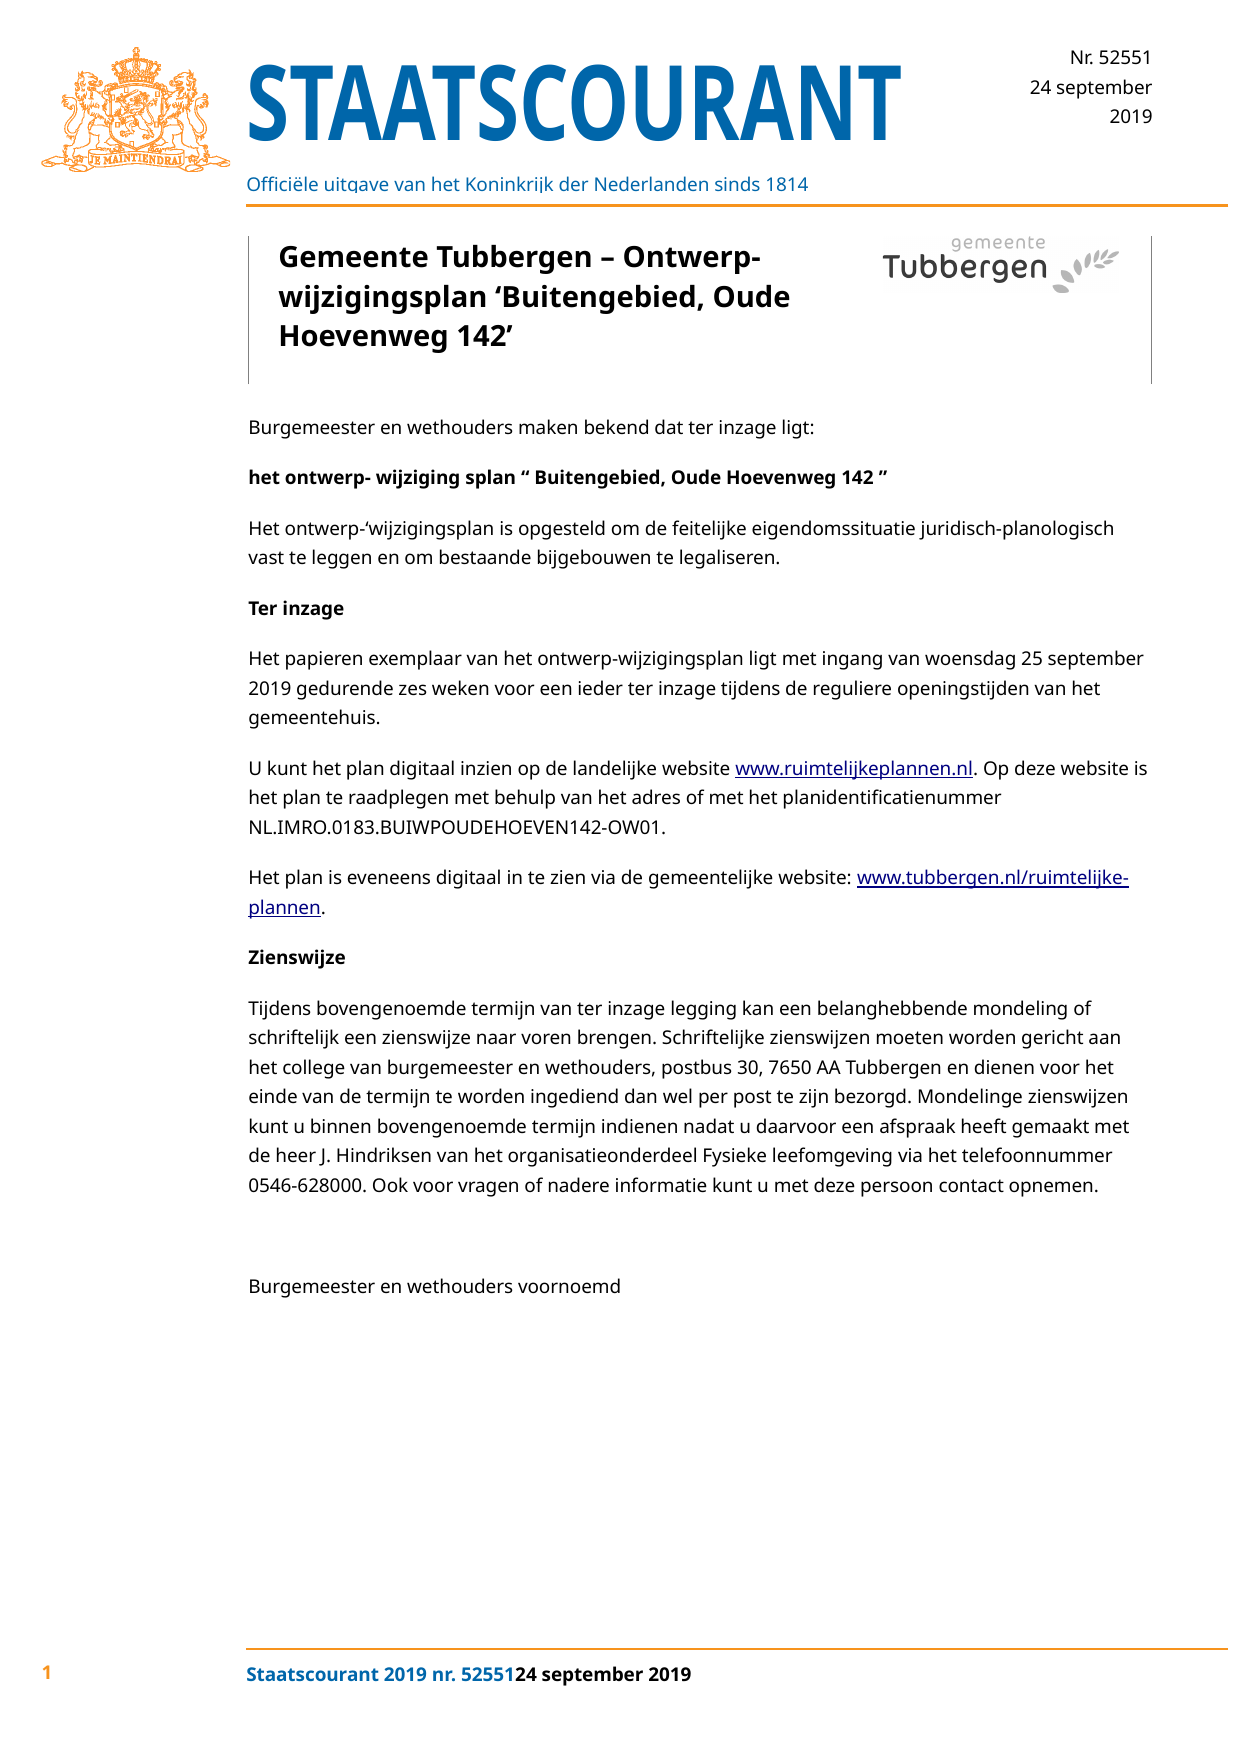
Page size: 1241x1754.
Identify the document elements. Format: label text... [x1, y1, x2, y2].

text U kunt het plan digitaal inzien op de landelijke website www.ruimtelijkeplannen.nl. Op deze website is het plan te raadplegen met behulp van het adres of met het planidentificatienummer NL.IMRO.0183.BUIWPOUDEHOEVEN142-OW01. [248, 755, 1152, 840]
text Burgemeester en wethouders voornoemd [248, 1273, 1152, 1299]
text Zienswijze [248, 944, 1152, 970]
text Het papieren exemplaar van het ontwerp-wijzigingsplan ligt met ingang van woensdag 25 september 2019 gedurende zes weken voor een ieder ter inzage tijdens de reguliere openingstijden van het gemeentehuis. [248, 645, 1152, 730]
text het ontwerp- wijziging splan “ Buitengebied, Oude Hoevenweg 142 ” [248, 464, 1152, 490]
text Het ontwerp-‘wijzigingsplan is opgesteld om de feitelijke eigendomssituatie juridisch-planologisch vast te leggen en om bestaande bijgebouwen te legaliseren. [248, 515, 1152, 570]
table_header Gemeente Tubbergen – Ontwerp-wijzigingsplan ‘Buitengebied, Oude Hoevenweg 142’ [249, 236, 850, 384]
picture [41, 47, 231, 172]
text Burgemeester en wethouders maken bekend dat ter inzage ligt: [248, 414, 1152, 440]
text Het plan is eveneens digitaal in te zien via de gemeentelijke website: www.tubbergen.nl/ruimtelijke-plannen. [248, 864, 1152, 920]
picture [882, 236, 1119, 293]
table_header [850, 236, 1151, 384]
text Tijdens bovengenoemde termijn van ter inzage legging kan een belanghebbende mondeling of schriftelijk een zienswijze naar voren brengen. Schriftelijke zienswijzen moeten worden gericht aan het college van burgemeester en wethouders, postbus 30, 7650 AA Tubbergen en dienen voor het einde van de termijn te worden ingediend dan wel per post te zijn bezorgd. Mondelinge zienswijzen kunt u binnen bovengenoemde termijn indienen nadat u daarvoor een afspraak heeft gemaakt met de heer J. Hindriksen van het organisatieonderdeel Fysieke leefomgeving via het telefoonnummer 0546-628000. Ook voor vragen of nadere informatie kunt u met deze persoon contact opnemen. [248, 995, 1152, 1198]
text Ter inzage [248, 595, 1152, 621]
